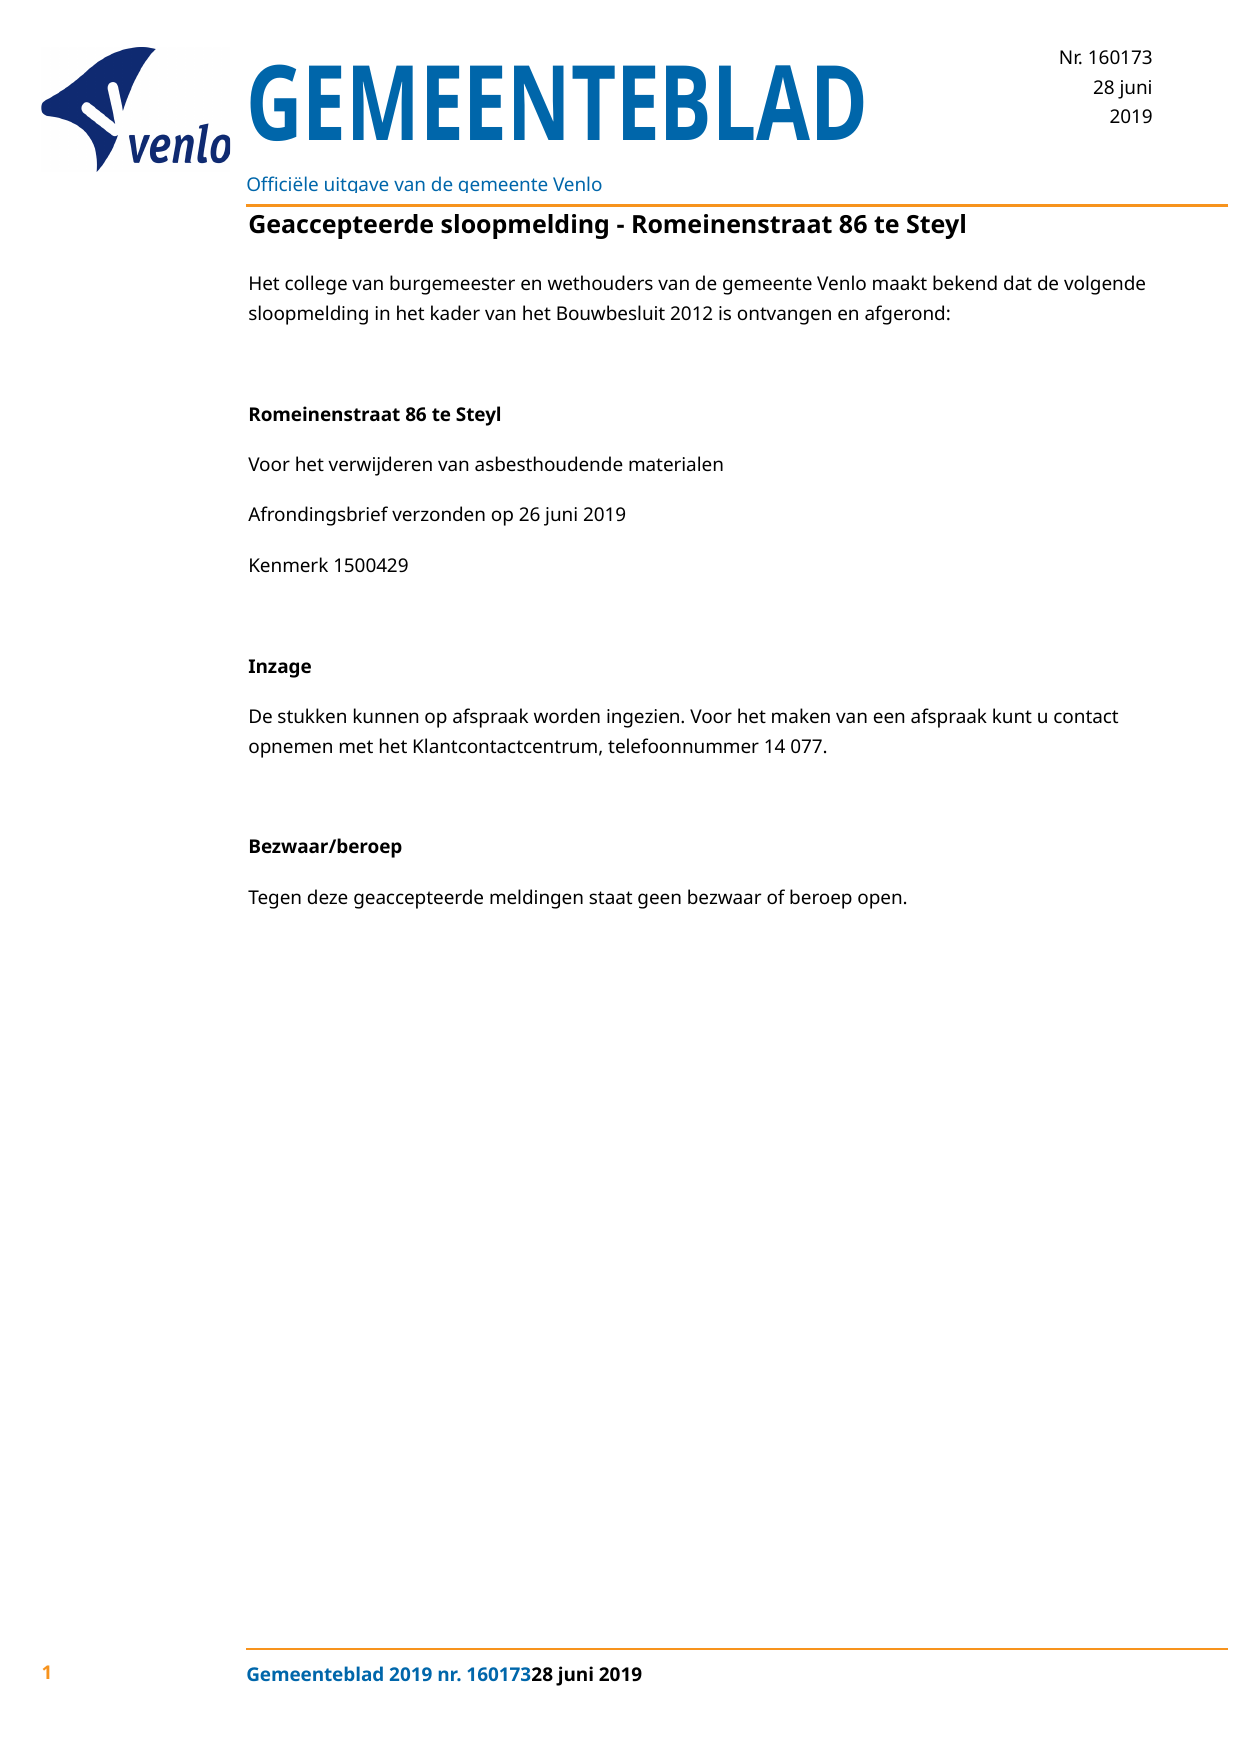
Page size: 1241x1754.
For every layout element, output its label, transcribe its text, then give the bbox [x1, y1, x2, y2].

text Bezwaar/beroep [248, 834, 1152, 859]
picture [41, 47, 231, 172]
text Het college van burgemeester en wethouders van de gemeente Venlo maakt bekend dat de volgende sloopmelding in het kader van het Bouwbesluit 2012 is ontvangen en afgerond: [248, 270, 1152, 326]
text Voor het verwijderen van asbesthoudende materialen [248, 451, 1152, 477]
text Geaccepteerde sloopmelding - Romeinenstraat 86 te Steyl [248, 207, 1152, 241]
text Romeinenstraat 86 te Steyl [248, 401, 1152, 426]
text Afrondingsbrief verzonden op 26 juni 2019 [248, 502, 1152, 527]
text Kenmerk 1500429 [248, 552, 1152, 578]
text Inzage [248, 653, 1152, 678]
text Tegen deze geaccepteerde meldingen staat geen bezwaar of beroep open. [248, 884, 1152, 910]
text De stukken kunnen op afspraak worden ingezien. Voor het maken van een afspraak kunt u contact opnemen met het Klantcontactcentrum, telefoonnummer 14 077. [248, 703, 1152, 758]
